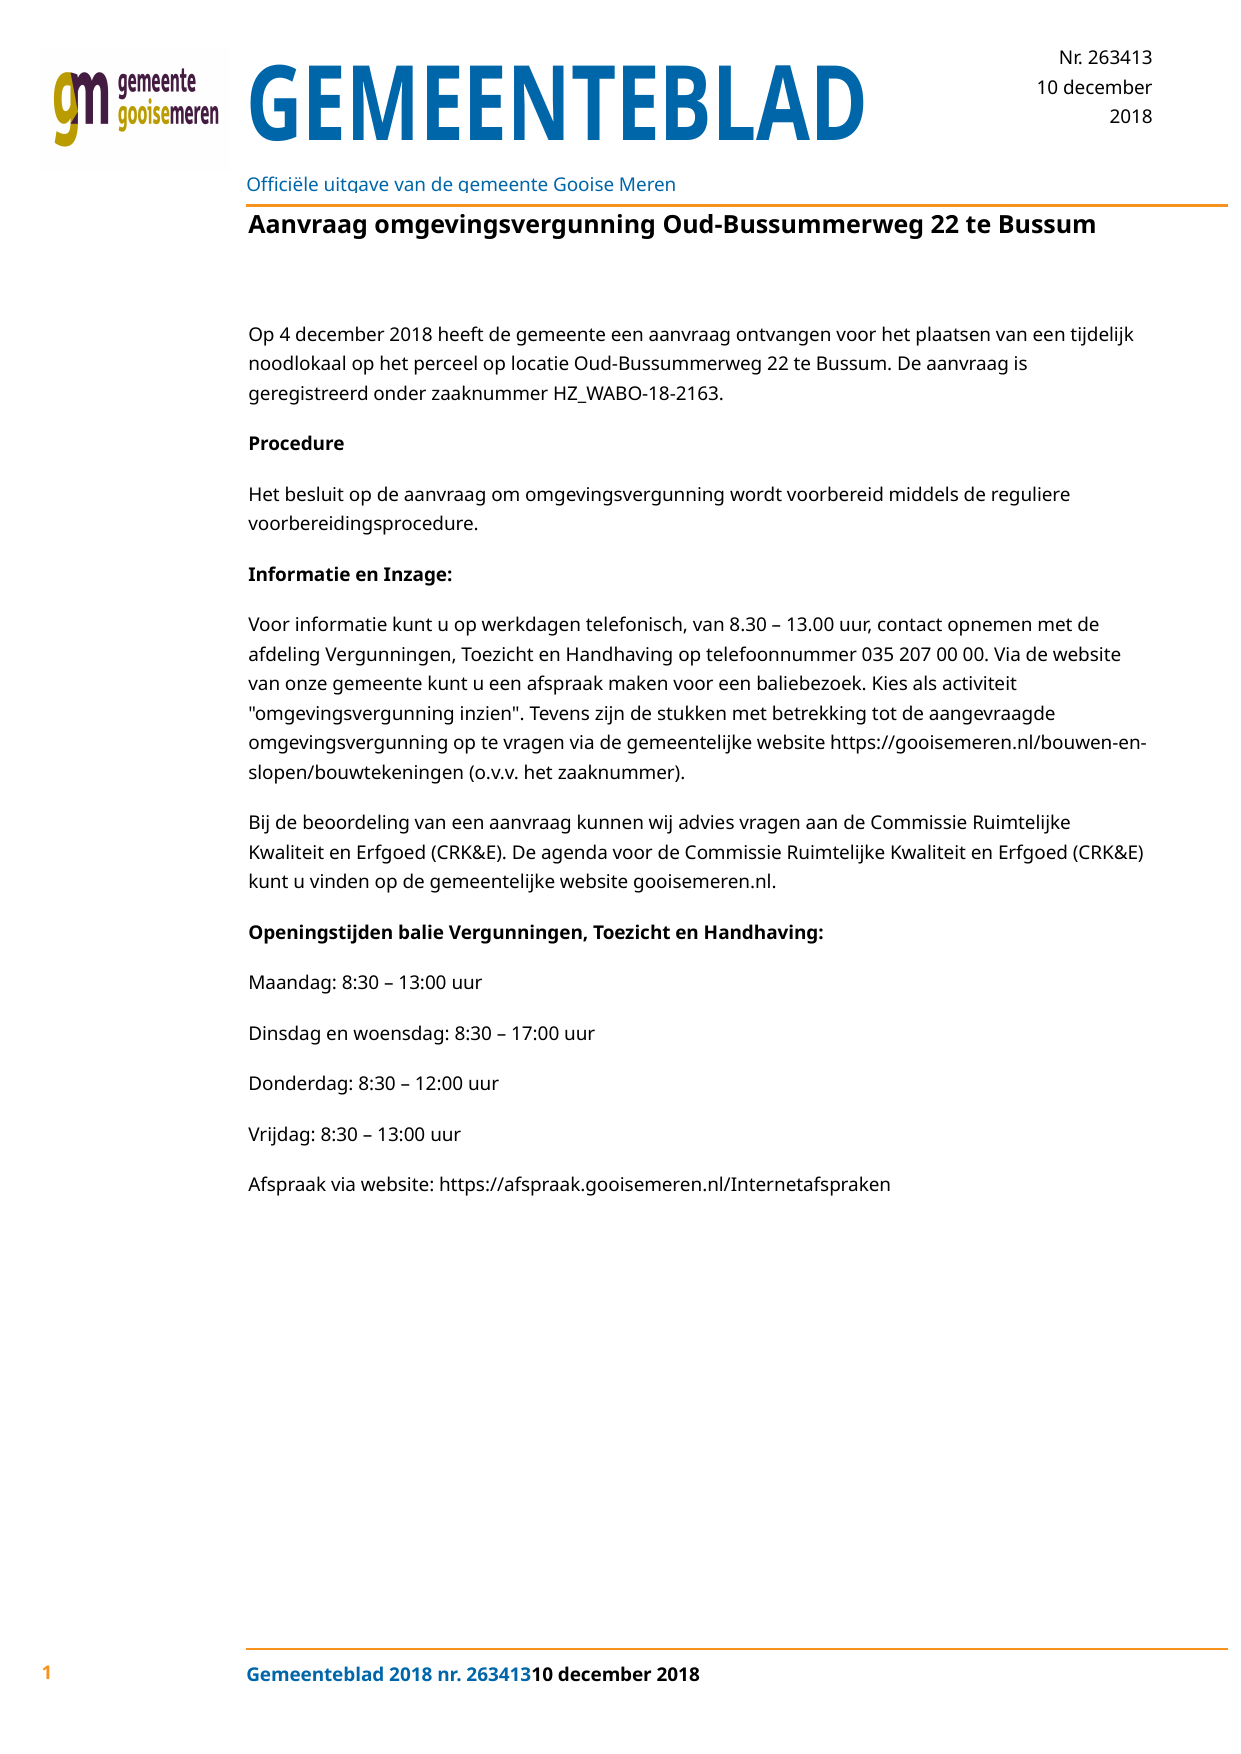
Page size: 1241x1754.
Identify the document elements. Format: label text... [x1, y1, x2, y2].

text Maandag: 8:30 – 13:00 uur [248, 969, 1152, 995]
text Het besluit op de aanvraag om omgevingsvergunning wordt voorbereid middels de reguliere voorbereidingsprocedure. [248, 481, 1152, 536]
text Aanvraag omgevingsvergunning Oud-Bussummerweg 22 te Bussum [248, 207, 1152, 241]
text Vrijdag: 8:30 – 13:00 uur [248, 1121, 1152, 1146]
text Op 4 december 2018 heeft de gemeente een aanvraag ontvangen voor het plaatsen van een tijdelijk noodlokaal op het perceel op locatie Oud-Bussummerweg 22 te Bussum. De aanvraag is geregistreerd onder zaaknummer HZ_WABO-18-2163. [248, 321, 1152, 406]
picture [41, 47, 231, 172]
text Procedure [248, 430, 1152, 456]
text Donderdag: 8:30 – 12:00 uur [248, 1070, 1152, 1096]
text Informatie en Inzage: [248, 561, 1152, 586]
text Afspraak via website: https://afspraak.gooisemeren.nl/Internetafspraken [248, 1171, 1152, 1197]
text Dinsdag en woensdag: 8:30 – 17:00 uur [248, 1020, 1152, 1046]
text Openingstijden balie Vergunningen, Toezicht en Handhaving: [248, 919, 1152, 945]
text Bij de beoordeling van een aanvraag kunnen wij advies vragen aan de Commissie Ruimtelijke Kwaliteit en Erfgoed (CRK&E). De agenda voor de Commissie Ruimtelijke Kwaliteit en Erfgoed (CRK&E) kunt u vinden op de gemeentelijke website gooisemeren.nl. [248, 809, 1152, 894]
text Voor informatie kunt u op werkdagen telefonisch, van 8.30 – 13.00 uur, contact opnemen met de afdeling Vergunningen, Toezicht en Handhaving op telefoonnummer 035 207 00 00. Via de website van onze gemeente kunt u een afspraak maken voor een baliebezoek. Kies als activiteit "omgevingsvergunning inzien". Tevens zijn de stukken met betrekking tot de aangevraagde omgevingsvergunning op te vragen via de gemeentelijke website https://gooisemeren.nl/bouwen-en-slopen/bouwtekeningen (o.v.v. het zaaknummer). [248, 611, 1152, 785]
